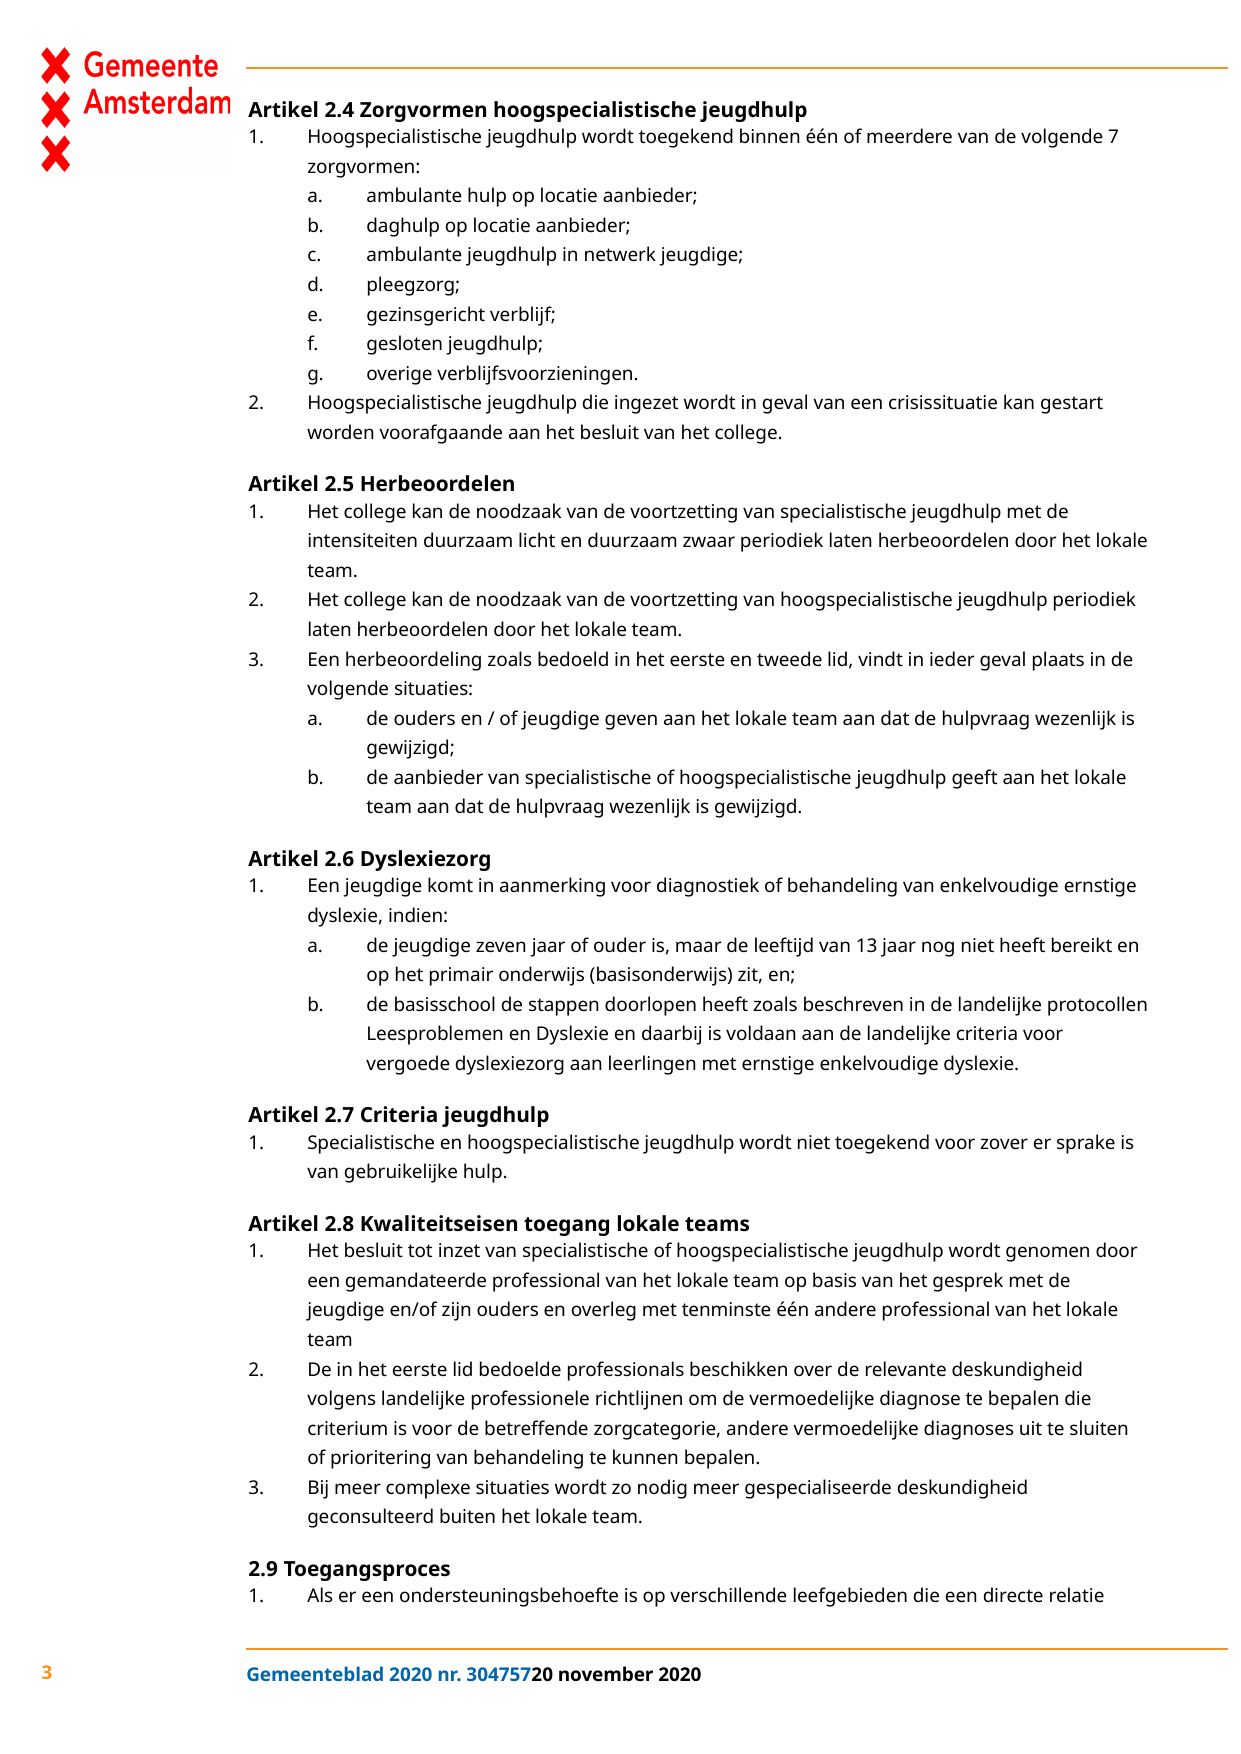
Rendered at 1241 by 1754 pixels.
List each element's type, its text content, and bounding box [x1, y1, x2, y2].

list de ouders en / of jeugdige geven aan het lokale team aan dat de hulpvraag wezenlijk is gewijzigd; [307, 705, 1152, 760]
list de aanbieder van specialistische of hoogspecialistische jeugdhulp geeft aan het lokale team aan dat de hulpvraag wezenlijk is gewijzigd. [307, 764, 1152, 819]
list de basisschool de stappen doorlopen heeft zoals beschreven in de landelijke protocollen Leesproblemen en Dyslexie en daarbij is voldaan aan de landelijke criteria voor vergoede dyslexiezorg aan leerlingen met ernstige enkelvoudige dyslexie. [307, 991, 1152, 1076]
list daghulp op locatie aanbieder; [307, 212, 1152, 238]
list Het college kan de noodzaak van de voortzetting van specialistische jeugdhulp met de intensiteiten duurzaam licht en duurzaam zwaar periodiek laten herbeoordelen door het lokale team. [248, 498, 1152, 583]
text Artikel 2.8 Kwaliteitseisen toegang lokale teams [248, 1209, 1152, 1237]
list Specialistische en hoogspecialistische jeugdhulp wordt niet toegekend voor zover er sprake is van gebruikelijke hulp. [248, 1129, 1152, 1184]
text Artikel 2.5 Herbeoordelen [248, 469, 1152, 498]
text Artikel 2.7 Criteria jeugdhulp [248, 1101, 1152, 1129]
list de jeugdige zeven jaar of ouder is, maar de leeftijd van 13 jaar nog niet heeft bereikt en op het primair onderwijs (basisonderwijs) zit, en; [307, 932, 1152, 987]
list Een jeugdige komt in aanmerking voor diagnostiek of behandeling van enkelvoudige ernstige dyslexie, indien: [248, 873, 1152, 928]
list Een herbeoordeling zoals bedoeld in het eerste en tweede lid, vindt in ieder geval plaats in de volgende situaties: [248, 646, 1152, 701]
list gesloten jeugdhulp; [307, 330, 1152, 356]
text Artikel 2.6 Dyslexiezorg [248, 844, 1152, 873]
list Het college kan de noodzaak van de voortzetting van hoogspecialistische jeugdhulp periodiek laten herbeoordelen door het lokale team. [248, 587, 1152, 642]
list ambulante hulp op locatie aanbieder; [307, 182, 1152, 208]
list pleegzorg; [307, 271, 1152, 297]
list gezinsgericht verblijf; [307, 301, 1152, 326]
text 2.9 Toegangsproces [248, 1554, 1152, 1582]
list Hoogspecialistische jeugdhulp die ingezet wordt in geval van een crisissituatie kan gestart worden voorafgaande aan het besluit van het college. [248, 389, 1152, 445]
list Hoogspecialistische jeugdhulp wordt toegekend binnen één of meerdere van de volgende 7 zorgvormen: [248, 123, 1152, 178]
picture [41, 47, 231, 172]
list ambulante jeugdhulp in netwerk jeugdige; [307, 242, 1152, 267]
list Bij meer complexe situaties wordt zo nodig meer gespecialiseerde deskundigheid geconsulteerd buiten het lokale team. [248, 1474, 1152, 1529]
list overige verblijfsvoorzieningen. [307, 360, 1152, 386]
list De in het eerste lid bedoelde professionals beschikken over de relevante deskundigheid volgens landelijke professionele richtlijnen om de vermoedelijke diagnose te bepalen die criterium is voor de betreffende zorgcategorie, andere vermoedelijke diagnoses uit te sluiten of prioritering van behandeling te kunnen bepalen. [248, 1356, 1152, 1470]
text Artikel 2.4 Zorgvormen hoogspecialistische jeugdhulp [248, 95, 1152, 123]
list Als er een ondersteuningsbehoefte is op verschillende leefgebieden die een directe relatie [248, 1582, 1152, 1608]
list Het besluit tot inzet van specialistische of hoogspecialistische jeugdhulp wordt genomen door een gemandateerde professional van het lokale team op basis van het gesprek met de jeugdige en/of zijn ouders en overleg met tenminste één andere professional van het lokale team [248, 1237, 1152, 1352]
